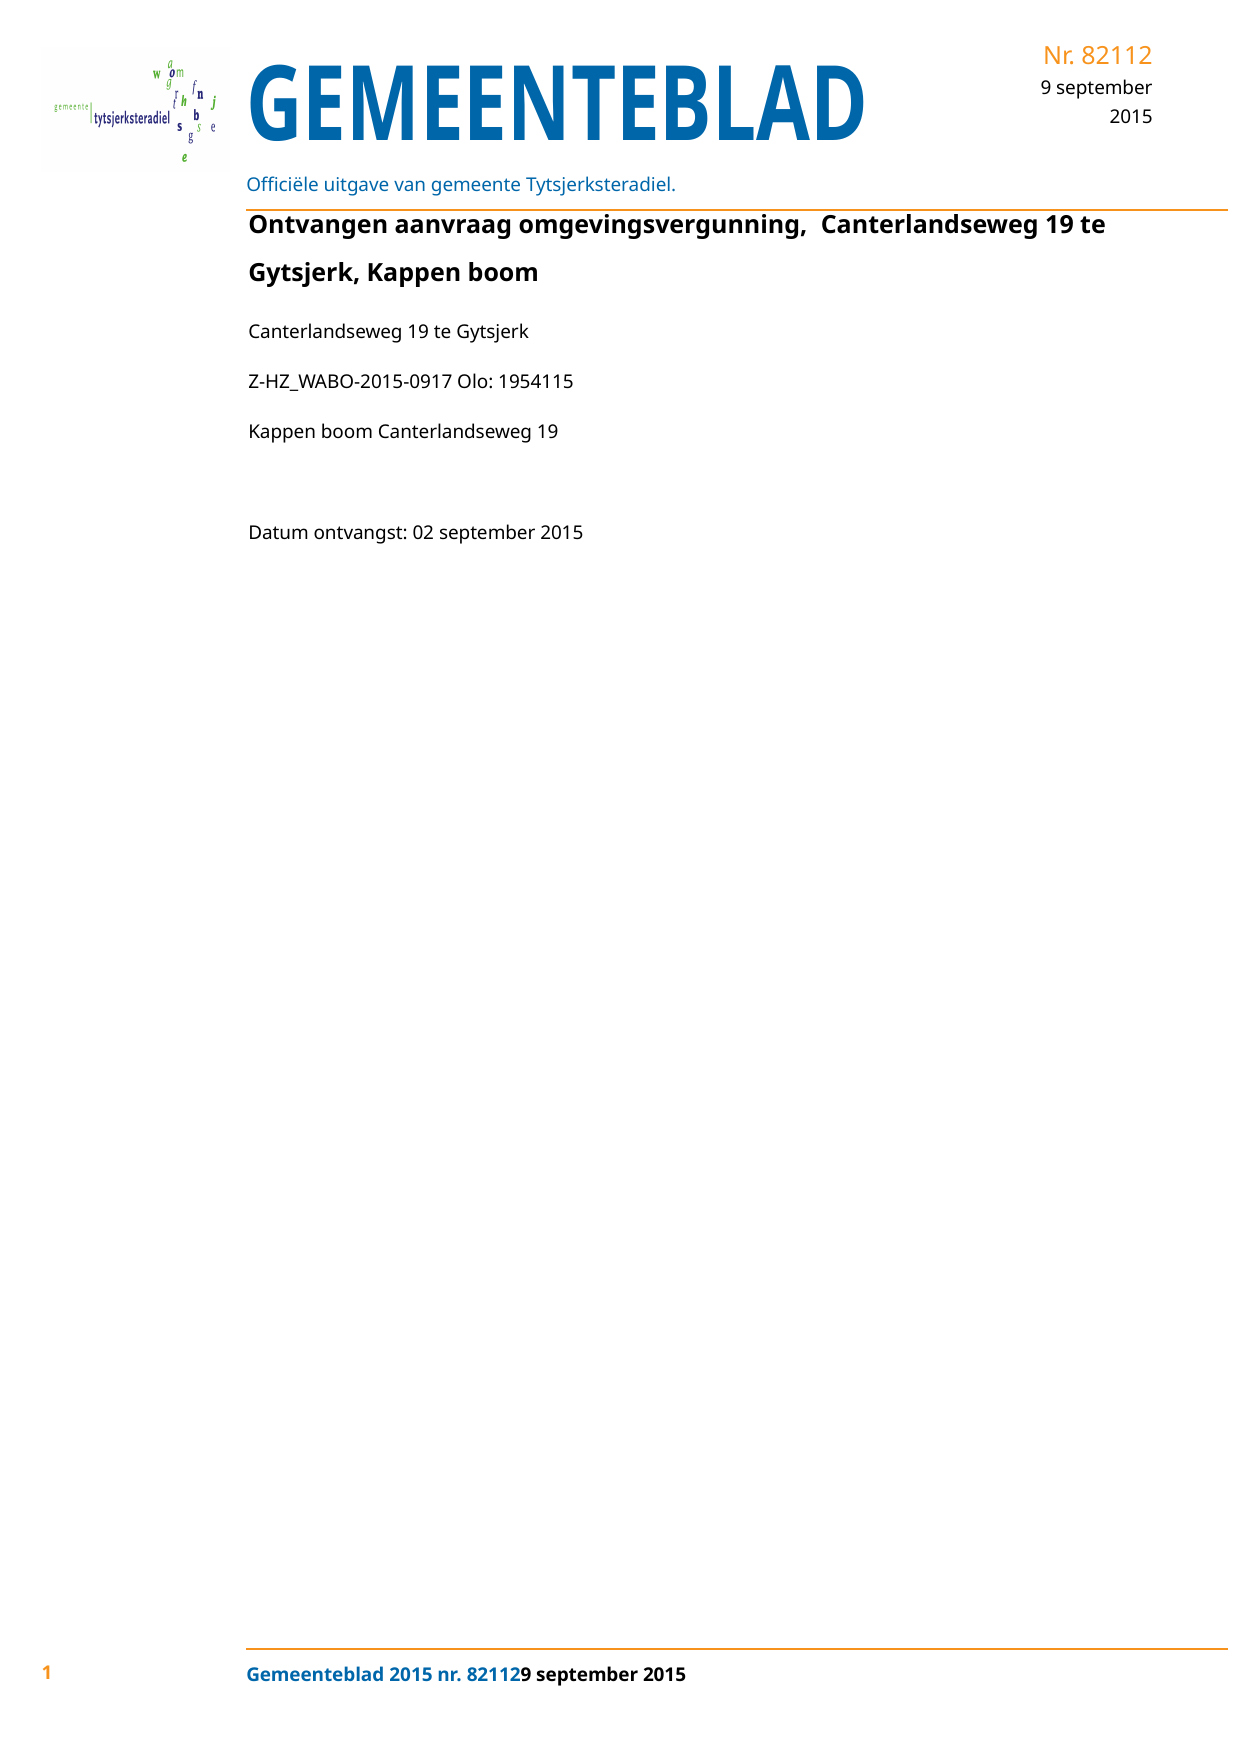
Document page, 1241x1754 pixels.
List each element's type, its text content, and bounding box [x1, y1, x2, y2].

text Z-HZ_WABO-2015-0917 Olo: 1954115 [248, 368, 1152, 394]
text Kappen boom Canterlandseweg 19 [248, 419, 1152, 444]
text Datum ontvangst: 02 september 2015 [248, 519, 1152, 545]
picture [41, 47, 231, 172]
text Canterlandseweg 19 te Gytsjerk [248, 318, 1152, 344]
text Ontvangen aanvraag omgevingsvergunning, Canterlandseweg 19 te Gytsjerk, Kappen boom [248, 211, 1152, 288]
